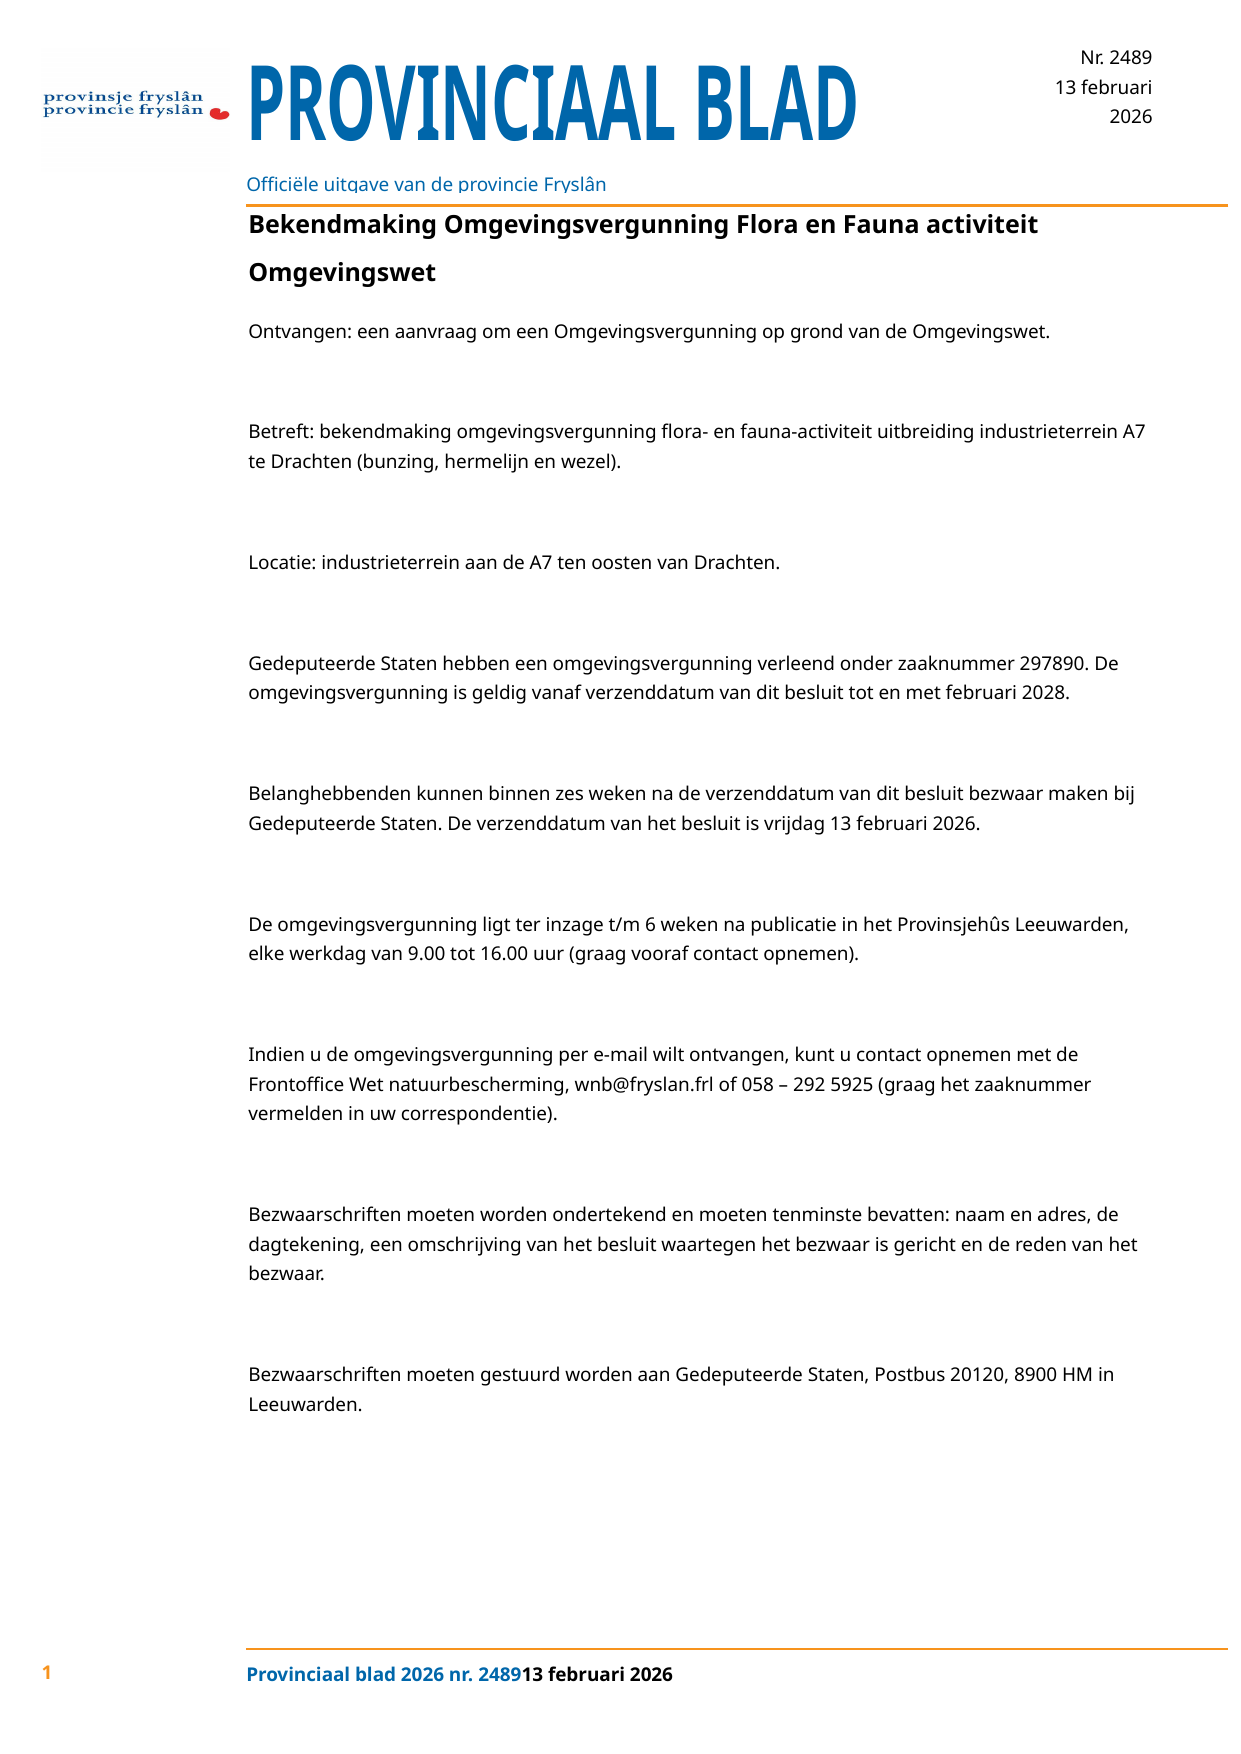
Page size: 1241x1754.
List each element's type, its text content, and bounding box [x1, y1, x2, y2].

text Betreft: bekendmaking omgevingsvergunning flora- en fauna-activiteit uitbreiding industrieterrein A7 te Drachten (bunzing, hermelijn en wezel). [248, 419, 1152, 474]
text Ontvangen: een aanvraag om een Omgevingsvergunning op grond van de Omgevingswet. [248, 318, 1152, 344]
text De omgevingsvergunning ligt ter inzage t/m 6 weken na publicatie in het Provinsjehûs Leeuwarden, elke werkdag van 9.00 tot 16.00 uur (graag vooraf contact opnemen). [248, 911, 1152, 966]
text Locatie: industrieterrein aan de A7 ten oosten van Drachten. [248, 549, 1152, 575]
text Indien u de omgevingsvergunning per e-mail wilt ontvangen, kunt u contact opnemen met de Frontoffice Wet natuurbescherming, wnb@fryslan.frl of 058 – 292 5925 (graag het zaaknummer vermelden in uw correspondentie). [248, 1041, 1152, 1126]
text Bekendmaking Omgevingsvergunning Flora en Fauna activiteit Omgevingswet [248, 207, 1152, 288]
text Belanghebbenden kunnen binnen zes weken na de verzenddatum van dit besluit bezwaar maken bij Gedeputeerde Staten. De verzenddatum van het besluit is vrijdag 13 februari 2026. [248, 780, 1152, 836]
picture [41, 47, 231, 172]
text Bezwaarschriften moeten worden ondertekend en moeten tenminste bevatten: naam en adres, de dagtekening, een omschrijving van het besluit waartegen het bezwaar is gericht en de reden van het bezwaar. [248, 1201, 1152, 1286]
text Gedeputeerde Staten hebben een omgevingsvergunning verleend onder zaaknummer 297890. De omgevingsvergunning is geldig vanaf verzenddatum van dit besluit tot en met februari 2028. [248, 650, 1152, 705]
text Bezwaarschriften moeten gestuurd worden aan Gedeputeerde Staten, Postbus 20120, 8900 HM in Leeuwarden. [248, 1361, 1152, 1417]
